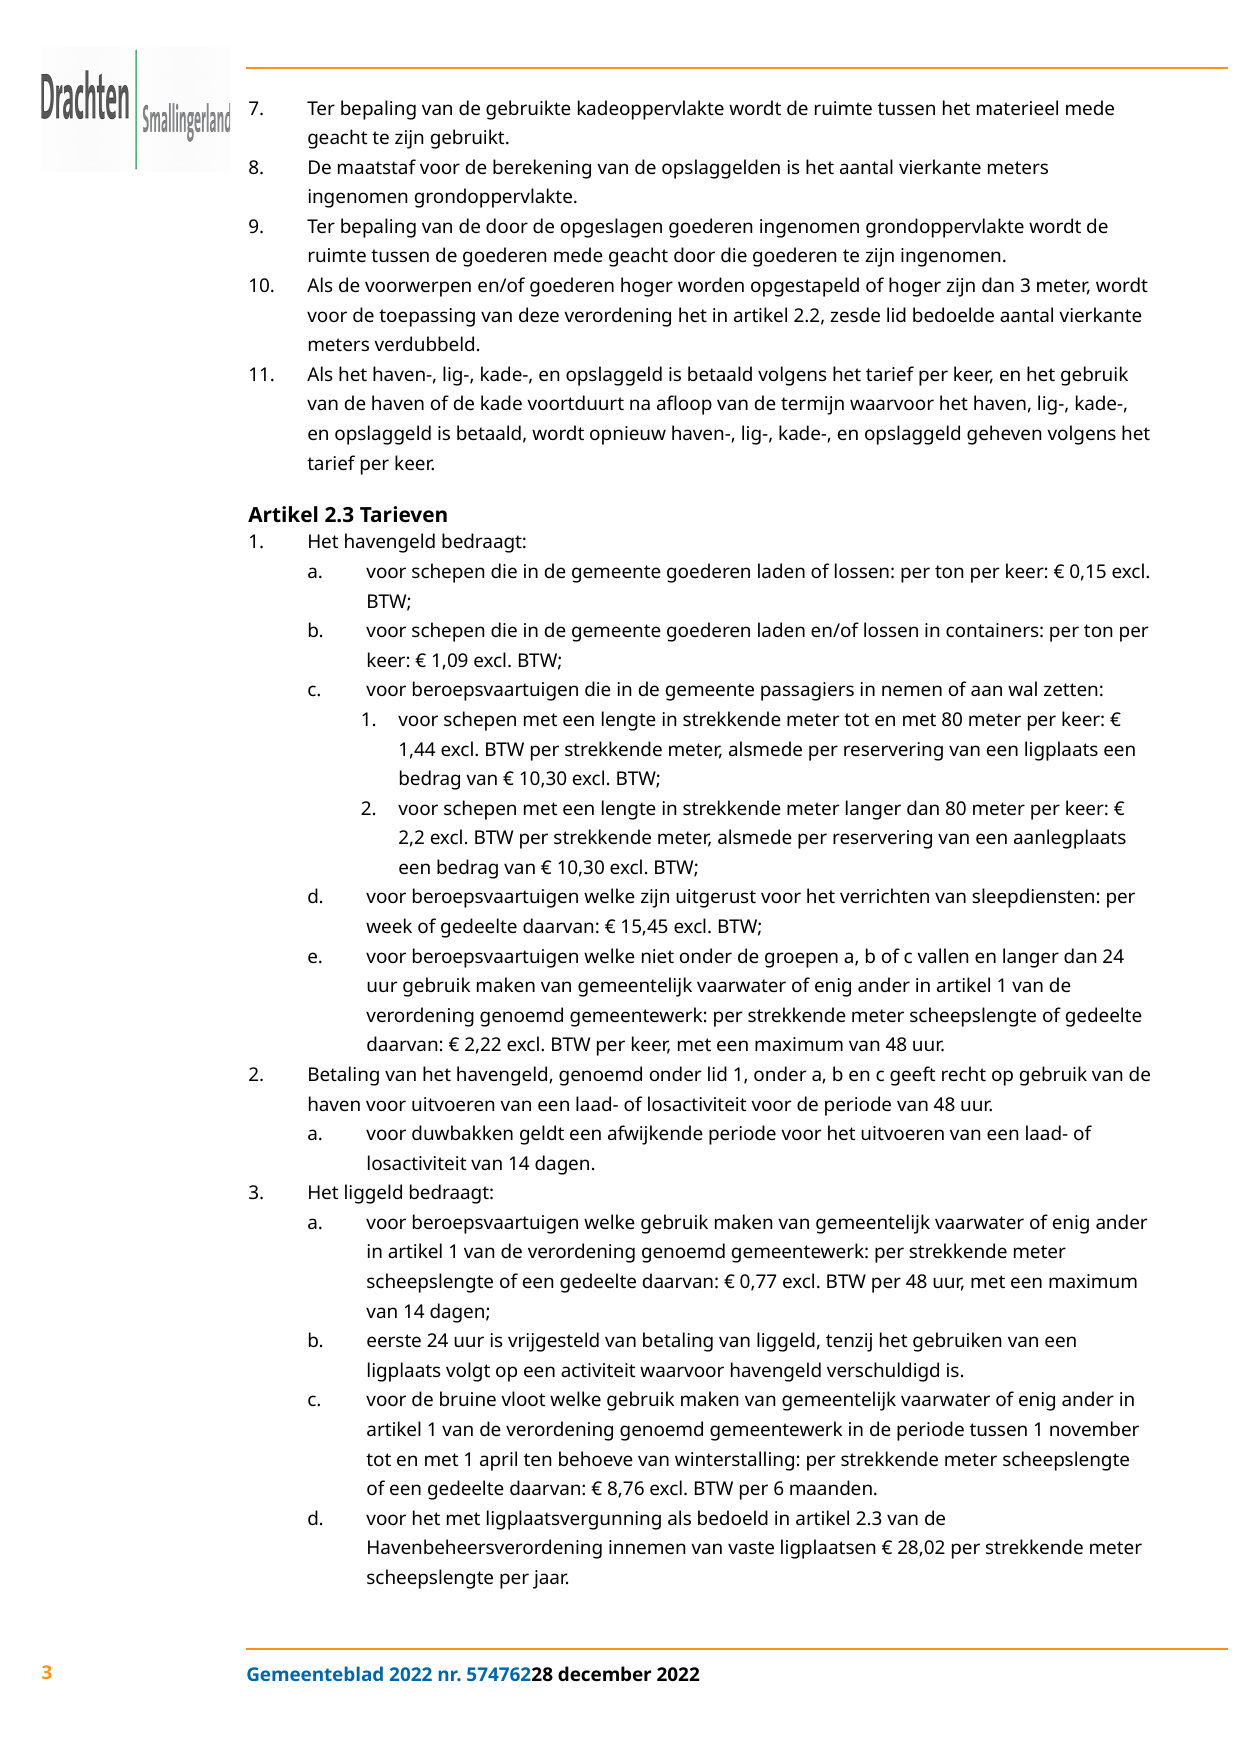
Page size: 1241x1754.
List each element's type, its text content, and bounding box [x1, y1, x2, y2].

list Ter bepaling van de gebruikte kadeoppervlakte wordt de ruimte tussen het materieel mede geacht te zijn gebruikt. [248, 95, 1152, 150]
list voor beroepsvaartuigen welke zijn uitgerust voor het verrichten van sleepdiensten: per week of gedeelte daarvan: € 15,45 excl. BTW; [307, 884, 1152, 939]
list voor het met ligplaatsvergunning als bedoeld in artikel 2.3 van de Havenbeheersverordening innemen van vaste ligplaatsen € 28,02 per strekkende meter scheepslengte per jaar. [307, 1505, 1152, 1590]
text Artikel 2.3 Tarieven [248, 500, 1152, 529]
list Als de voorwerpen en/of goederen hoger worden opgestapeld of hoger zijn dan 3 meter, wordt voor de toepassing van deze verordening het in artikel 2.2, zesde lid bedoelde aantal vierkante meters verdubbeld. [248, 272, 1152, 357]
list voor duwbakken geldt een afwijkende periode voor het uitvoeren van een laad- of losactiviteit van 14 dagen. [307, 1120, 1152, 1176]
list voor beroepsvaartuigen welke gebruik maken van gemeentelijk vaarwater of enig ander in artikel 1 van de verordening genoemd gemeentewerk: per strekkende meter scheepslengte of een gedeelte daarvan: € 0,77 excl. BTW per 48 uur, met een maximum van 14 dagen; [307, 1209, 1152, 1323]
list eerste 24 uur is vrijgesteld van betaling van liggeld, tenzij het gebruiken van een ligplaats volgt op een activiteit waarvoor havengeld verschuldigd is. [307, 1327, 1152, 1383]
list Het havengeld bedraagt: [248, 529, 1152, 554]
list voor schepen met een lengte in strekkende meter tot en met 80 meter per keer: € 1,44 excl. BTW per strekkende meter, alsmede per reservering van een ligplaats een bedrag van € 10,30 excl. BTW; [361, 706, 1152, 791]
list Betaling van het havengeld, genoemd onder lid 1, onder a, b en c geeft recht op gebruik van de haven voor uitvoeren van een laad- of losactiviteit voor de periode van 48 uur. [248, 1061, 1152, 1116]
picture [41, 47, 231, 172]
list voor beroepsvaartuigen welke niet onder de groepen a, b of c vallen en langer dan 24 uur gebruik maken van gemeentelijk vaarwater of enig ander in artikel 1 van de verordening genoemd gemeentewerk: per strekkende meter scheepslengte of gedeelte daarvan: € 2,22 excl. BTW per keer, met een maximum van 48 uur. [307, 943, 1152, 1057]
list voor de bruine vloot welke gebruik maken van gemeentelijk vaarwater of enig ander in artikel 1 van de verordening genoemd gemeentewerk in de periode tussen 1 november tot en met 1 april ten behoeve van winterstalling: per strekkende meter scheepslengte of een gedeelte daarvan: € 8,76 excl. BTW per 6 maanden. [307, 1387, 1152, 1501]
list voor schepen met een lengte in strekkende meter langer dan 80 meter per keer: € 2,2 excl. BTW per strekkende meter, alsmede per reservering van een aanlegplaats een bedrag van € 10,30 excl. BTW; [361, 795, 1152, 880]
list De maatstaf voor de berekening van de opslaggelden is het aantal vierkante meters ingenomen grondoppervlakte. [248, 154, 1152, 209]
list Ter bepaling van de door de opgeslagen goederen ingenomen grondoppervlakte wordt de ruimte tussen de goederen mede geacht door die goederen te zijn ingenomen. [248, 213, 1152, 268]
list voor schepen die in de gemeente goederen laden of lossen: per ton per keer: € 0,15 excl. BTW; [307, 558, 1152, 613]
list Als het haven-, lig-, kade-, en opslaggeld is betaald volgens het tarief per keer, en het gebruik van de haven of de kade voortduurt na afloop van de termijn waarvoor het haven, lig-, kade-, en opslaggeld is betaald, wordt opnieuw haven-, lig-, kade-, en opslaggeld geheven volgens het tarief per keer. [248, 361, 1152, 476]
list Het liggeld bedraagt: [248, 1179, 1152, 1205]
list voor beroepsvaartuigen die in de gemeente passagiers in nemen of aan wal zetten: [307, 677, 1152, 702]
list voor schepen die in de gemeente goederen laden en/of lossen in containers: per ton per keer: € 1,09 excl. BTW; [307, 617, 1152, 673]
